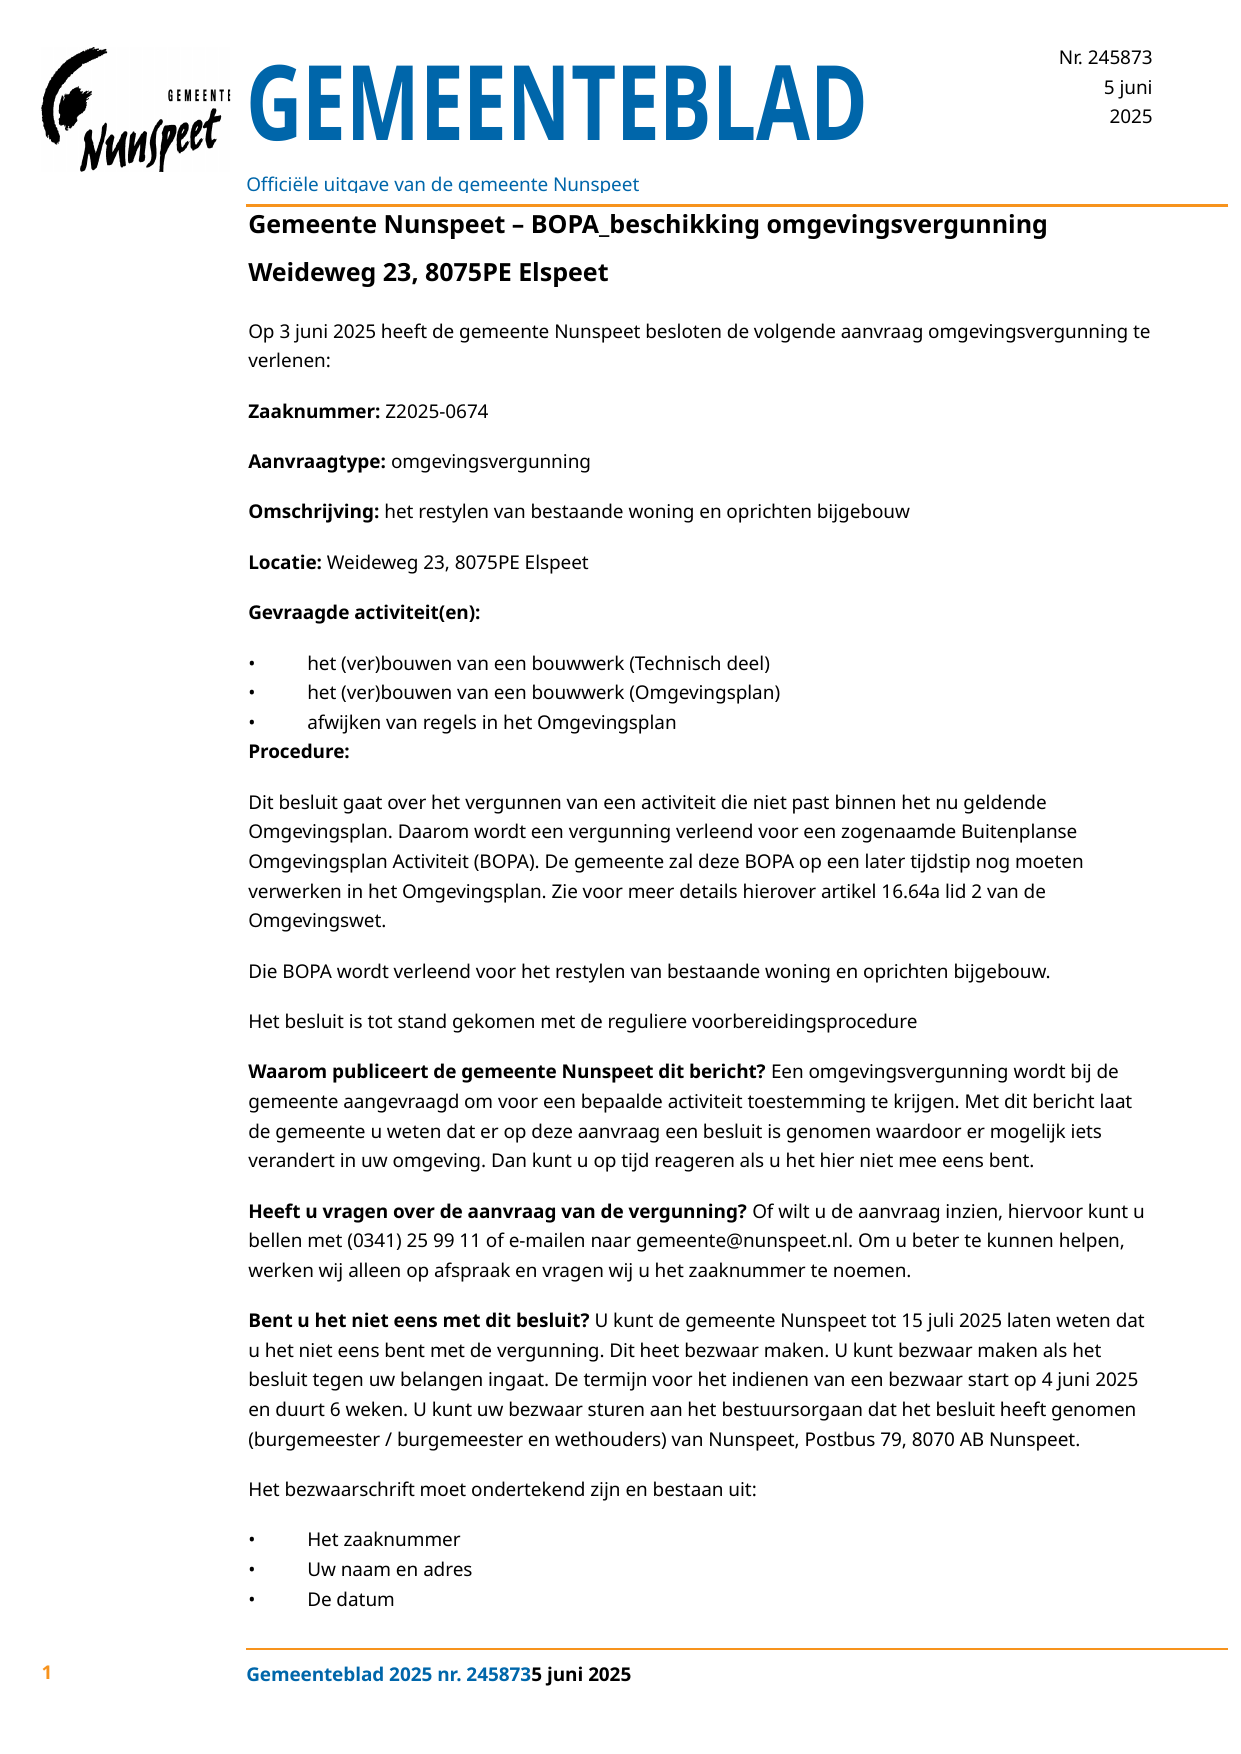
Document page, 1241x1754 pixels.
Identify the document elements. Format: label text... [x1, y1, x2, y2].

list het (ver)bouwen van een bouwwerk (Omgevingsplan) [248, 679, 1152, 705]
text Heeft u vragen over de aanvraag van de vergunning? Of wilt u de aanvraag inzien, hiervoor kunt u bellen met (0341) 25 99 11 of e-mailen naar gemeente@nunspeet.nl. Om u beter te kunnen helpen, werken wij alleen op afspraak en vragen wij u het zaaknummer te noemen. [248, 1198, 1152, 1283]
text Aanvraagtype: omgevingsvergunning [248, 448, 1152, 474]
list Het zaaknummer [248, 1527, 1152, 1552]
text Omschrijving: het restylen van bestaande woning en oprichten bijgebouw [248, 499, 1152, 524]
text Gevraagde activiteit(en): [248, 599, 1152, 625]
picture [41, 47, 231, 172]
list het (ver)bouwen van een bouwwerk (Technisch deel) [248, 650, 1152, 676]
list afwijken van regels in het Omgevingsplan [248, 709, 1152, 735]
text Zaaknummer: Z2025-0674 [248, 398, 1152, 424]
text Procedure: [248, 739, 1152, 764]
list Uw naam en adres [248, 1556, 1152, 1582]
text Bent u het niet eens met dit besluit? U kunt de gemeente Nunspeet tot 15 juli 2025 laten weten dat u het niet eens bent met de vergunning. Dit heet bezwaar maken. U kunt bezwaar maken als het besluit tegen uw belangen ingaat. De termijn voor het indienen van een bezwaar start op 4 juni 2025 en duurt 6 weken. U kunt uw bezwaar sturen aan het bestuursorgaan dat het besluit heeft genomen (burgemeester / burgemeester en wethouders) van Nunspeet, Postbus 79, 8070 AB Nunspeet. [248, 1307, 1152, 1452]
text Gemeente Nunspeet – BOPA_beschikking omgevingsvergunning Weideweg 23, 8075PE Elspeet [248, 207, 1152, 288]
text Waarom publiceert de gemeente Nunspeet dit bericht? Een omgevingsvergunning wordt bij de gemeente aangevraagd om voor een bepaalde activiteit toestemming te krijgen. Met dit bericht laat de gemeente u weten dat er op deze aanvraag een besluit is genomen waardoor er mogelijk iets verandert in uw omgeving. Dan kunt u op tijd reageren als u het hier niet mee eens bent. [248, 1059, 1152, 1173]
text Het besluit is tot stand gekomen met de reguliere voorbereidingsprocedure [248, 1008, 1152, 1034]
text Dit besluit gaat over het vergunnen van een activiteit die niet past binnen het nu geldende Omgevingsplan. Daarom wordt een vergunning verleend voor een zogenaamde Buitenplanse Omgevingsplan Activiteit (BOPA). De gemeente zal deze BOPA op een later tijdstip nog moeten verwerken in het Omgevingsplan. Zie voor meer details hierover artikel 16.64a lid 2 van de Omgevingswet. [248, 789, 1152, 933]
text Locatie: Weideweg 23, 8075PE Elspeet [248, 549, 1152, 575]
text Die BOPA wordt verleend voor het restylen van bestaande woning en oprichten bijgebouw. [248, 958, 1152, 984]
text Op 3 juni 2025 heeft de gemeente Nunspeet besloten de volgende aanvraag omgevingsvergunning te verlenen: [248, 318, 1152, 373]
list De datum [248, 1586, 1152, 1612]
text Het bezwaarschrift moet ondertekend zijn en bestaan uit: [248, 1476, 1152, 1502]
